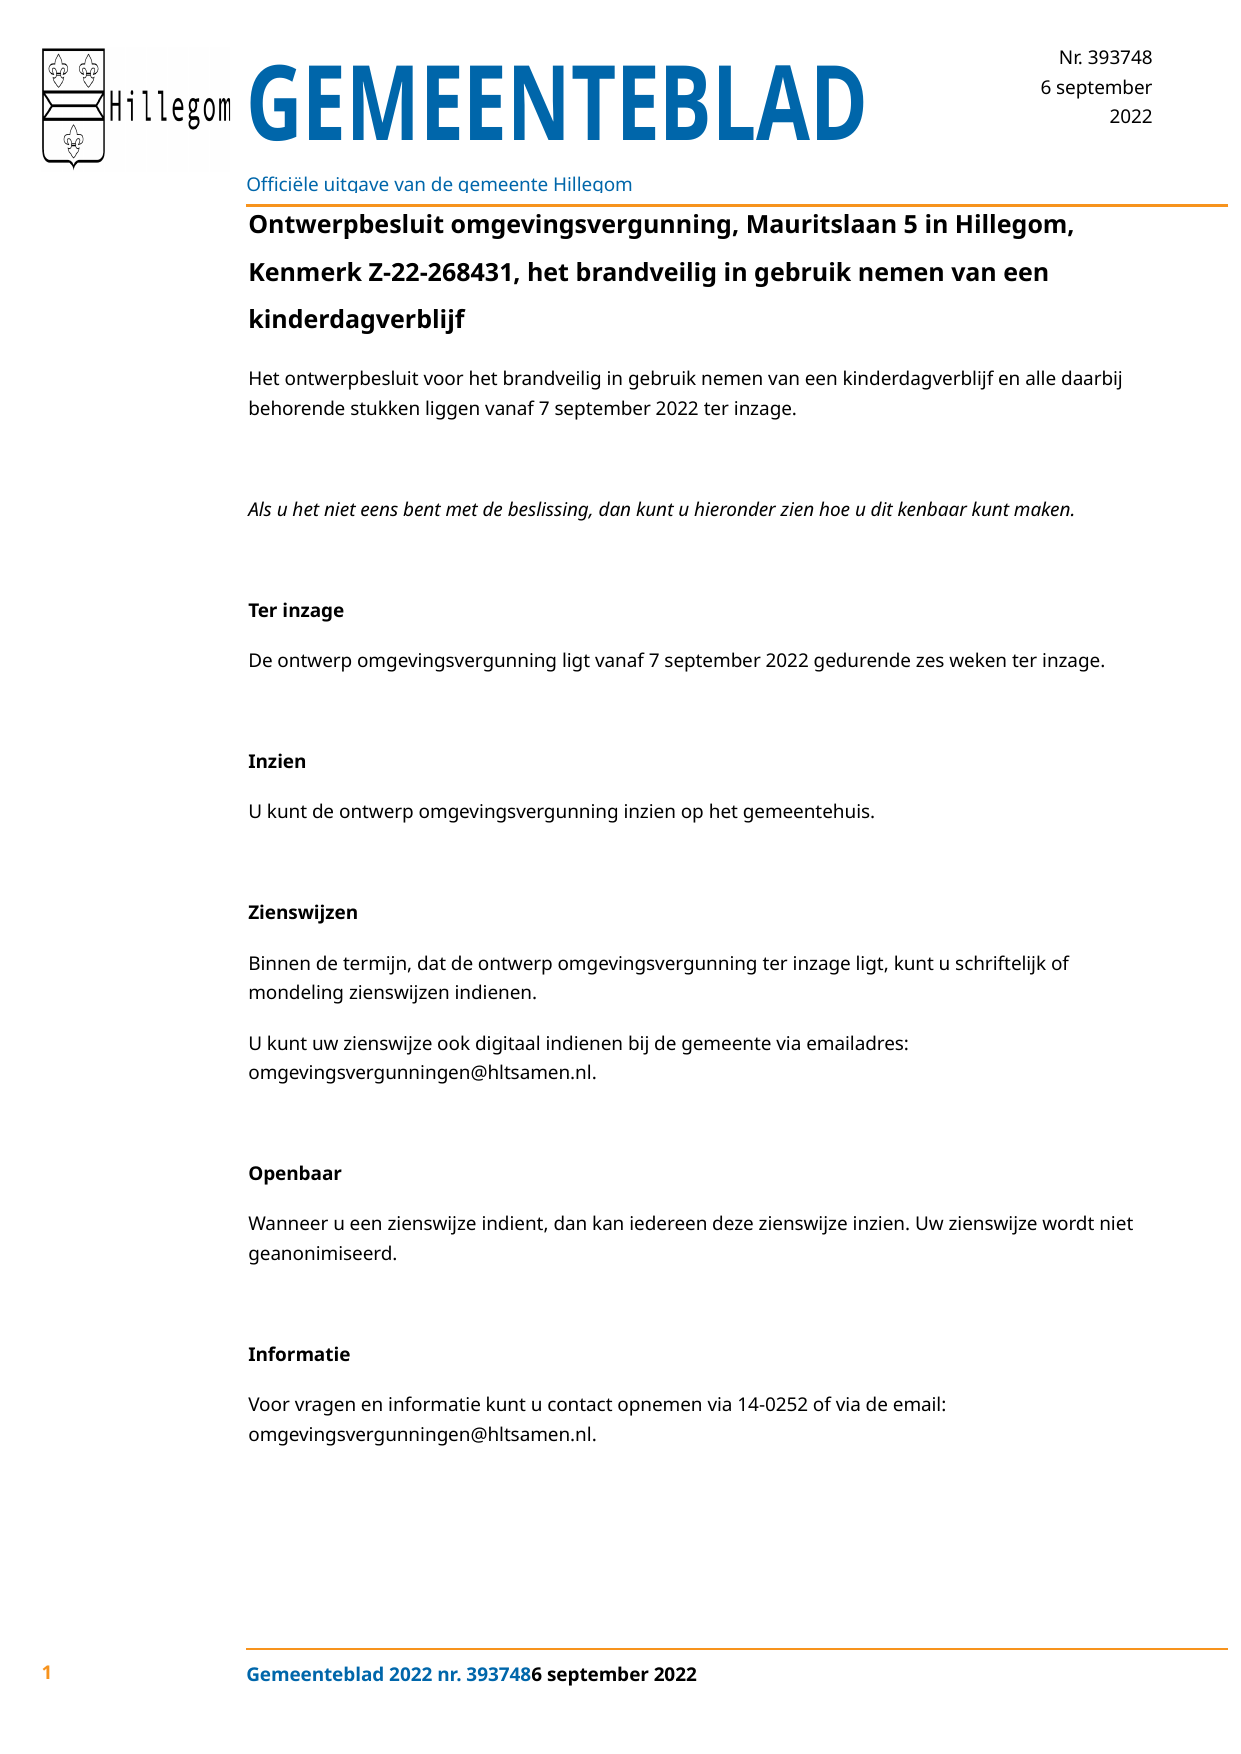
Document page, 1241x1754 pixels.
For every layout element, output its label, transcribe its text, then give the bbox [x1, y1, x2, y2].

text Inzien [248, 748, 1152, 774]
text Het ontwerpbesluit voor het brandveilig in gebruik nemen van een kinderdagverblijf en alle daarbij behorende stukken liggen vanaf 7 september 2022 ter inzage. [248, 366, 1152, 421]
text De ontwerp omgevingsvergunning ligt vanaf 7 september 2022 gedurende zes weken ter inzage. [248, 647, 1152, 673]
picture [41, 47, 231, 172]
text Wanneer u een zienswijze indient, dan kan iedereen deze zienswijze inzien. Uw zienswijze wordt niet geanonimiseerd. [248, 1211, 1152, 1266]
text Informatie [248, 1341, 1152, 1367]
text U kunt de ontwerp omgevingsvergunning inzien op het gemeentehuis. [248, 798, 1152, 824]
text Voor vragen en informatie kunt u contact opnemen via 14-0252 of via de email: omgevingsvergunningen@hltsamen.nl. [248, 1391, 1152, 1447]
text Ontwerpbesluit omgevingsvergunning, Mauritslaan 5 in Hillegom, Kenmerk Z-22-268431, het brandveilig in gebruik nemen van een kinderdagverblijf [248, 207, 1152, 336]
text U kunt uw zienswijze ook digitaal indienen bij de gemeente via emailadres: omgevingsvergunningen@hltsamen.nl. [248, 1030, 1152, 1085]
text Zienswijzen [248, 899, 1152, 925]
text Als u het niet eens bent met de beslissing, dan kunt u hieronder zien hoe u dit kenbaar kunt maken. [248, 496, 1152, 522]
text Openbaar [248, 1160, 1152, 1186]
text Ter inzage [248, 597, 1152, 622]
text Binnen de termijn, dat de ontwerp omgevingsvergunning ter inzage ligt, kunt u schriftelijk of mondeling zienswijzen indienen. [248, 950, 1152, 1005]
